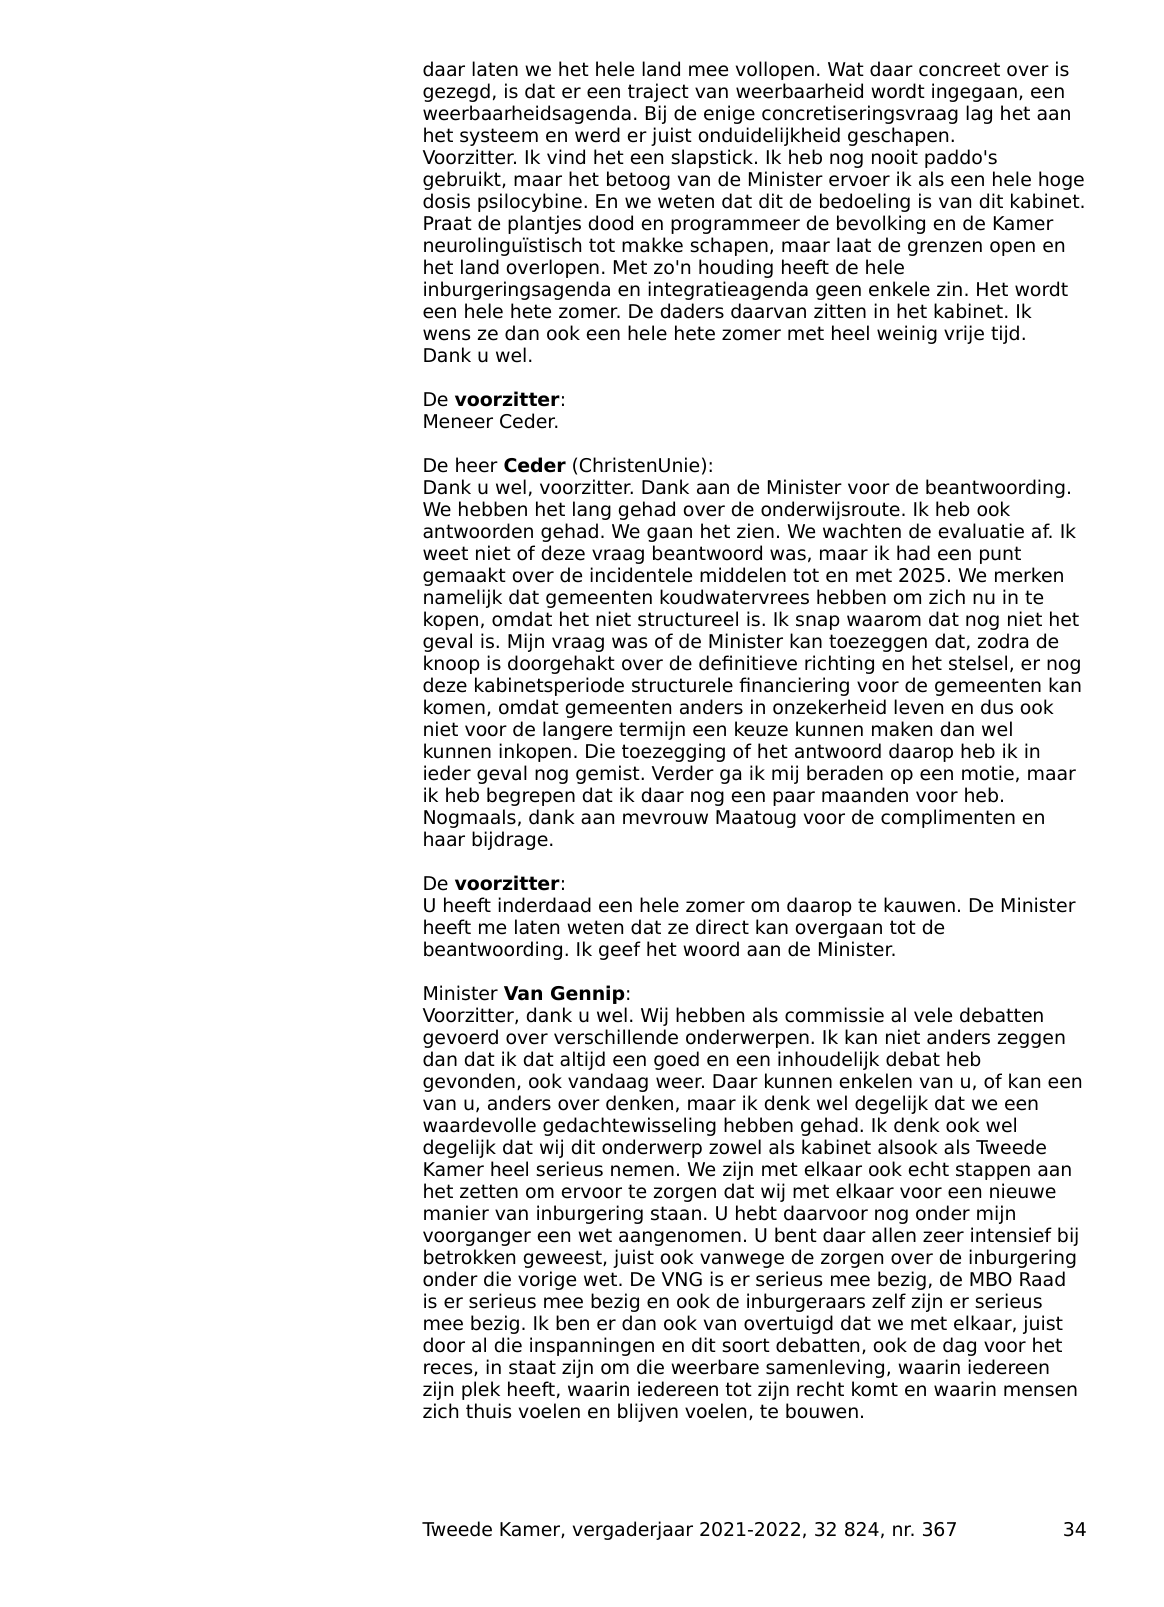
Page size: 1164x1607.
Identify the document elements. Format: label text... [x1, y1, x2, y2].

text daar laten we het hele land mee vollopen. Wat daar concreet over is gezegd, is dat er een traject van weerbaarheid wordt ingegaan, een weerbaarheidsagenda. Bij de enige concretiseringsvraag lag het aan het systeem en werd er juist onduidelijkheid geschapen. [422, 59, 1087, 147]
text Dank u wel, voorzitter. Dank aan de Minister voor de beantwoording. We hebben het lang gehad over de onderwijsroute. Ik heb ook antwoorden gehad. We gaan het zien. We wachten de evaluatie af. Ik weet niet of deze vraag beantwoord was, maar ik had een punt gemaakt over de incidentele middelen tot en met 2025. We merken namelijk dat gemeenten koudwatervrees hebben om zich nu in te kopen, omdat het niet structureel is. Ik snap waarom dat nog niet het geval is. Mijn vraag was of de Minister kan toezeggen dat, zodra de knoop is doorgehakt over de definitieve richting en het stelsel, er nog deze kabinetsperiode structurele financiering voor de gemeenten kan komen, omdat gemeenten anders in onzekerheid leven en dus ook niet voor de langere termijn een keuze kunnen maken dan wel kunnen inkopen. Die toezegging of het antwoord daarop heb ik in ieder geval nog gemist. Verder ga ik mij beraden op een motie, maar ik heb begrepen dat ik daar nog een paar maanden voor heb. Nogmaals, dank aan mevrouw Maatoug voor de complimenten en haar bijdrage. [422, 477, 1087, 851]
text De voorzitter: [422, 873, 1087, 895]
text Dank u wel. [422, 345, 1087, 367]
text De heer Ceder (ChristenUnie): [422, 455, 1087, 477]
text Meneer Ceder. [422, 411, 1087, 433]
text Voorzitter. Ik vind het een slapstick. Ik heb nog nooit paddo's gebruikt, maar het betoog van de Minister ervoer ik als een hele hoge dosis psilocybine. En we weten dat dit de bedoeling is van dit kabinet. Praat de plantjes dood en programmeer de bevolking en de Kamer neurolinguïstisch tot makke schapen, maar laat de grenzen open en het land overlopen. Met zo'n houding heeft de hele inburgeringsagenda en integratieagenda geen enkele zin. Het wordt een hele hete zomer. De daders daarvan zitten in het kabinet. Ik wens ze dan ook een hele hete zomer met heel weinig vrije tijd. [422, 147, 1087, 345]
text U heeft inderdaad een hele zomer om daarop te kauwen. De Minister heeft me laten weten dat ze direct kan overgaan tot de beantwoording. Ik geef het woord aan de Minister. [422, 895, 1087, 961]
text Minister Van Gennip: [422, 983, 1087, 1005]
text De voorzitter: [422, 389, 1087, 411]
text Voorzitter, dank u wel. Wij hebben als commissie al vele debatten gevoerd over verschillende onderwerpen. Ik kan niet anders zeggen dan dat ik dat altijd een goed en een inhoudelijk debat heb gevonden, ook vandaag weer. Daar kunnen enkelen van u, of kan een van u, anders over denken, maar ik denk wel degelijk dat we een waardevolle gedachtewisseling hebben gehad. Ik denk ook wel degelijk dat wij dit onderwerp zowel als kabinet alsook als Tweede Kamer heel serieus nemen. We zijn met elkaar ook echt stappen aan het zetten om ervoor te zorgen dat wij met elkaar voor een nieuwe manier van inburgering staan. U hebt daarvoor nog onder mijn voorganger een wet aangenomen. U bent daar allen zeer intensief bij betrokken geweest, juist ook vanwege de zorgen over de inburgering onder die vorige wet. De VNG is er serieus mee bezig, de MBO Raad is er serieus mee bezig en ook de inburgeraars zelf zijn er serieus mee bezig. Ik ben er dan ook van overtuigd dat we met elkaar, juist door al die inspanningen en dit soort debatten, ook de dag voor het reces, in staat zijn om die weerbare samenleving, waarin iedereen zijn plek heeft, waarin iedereen tot zijn recht komt en waarin mensen zich thuis voelen en blijven voelen, te bouwen. [422, 1005, 1087, 1423]
